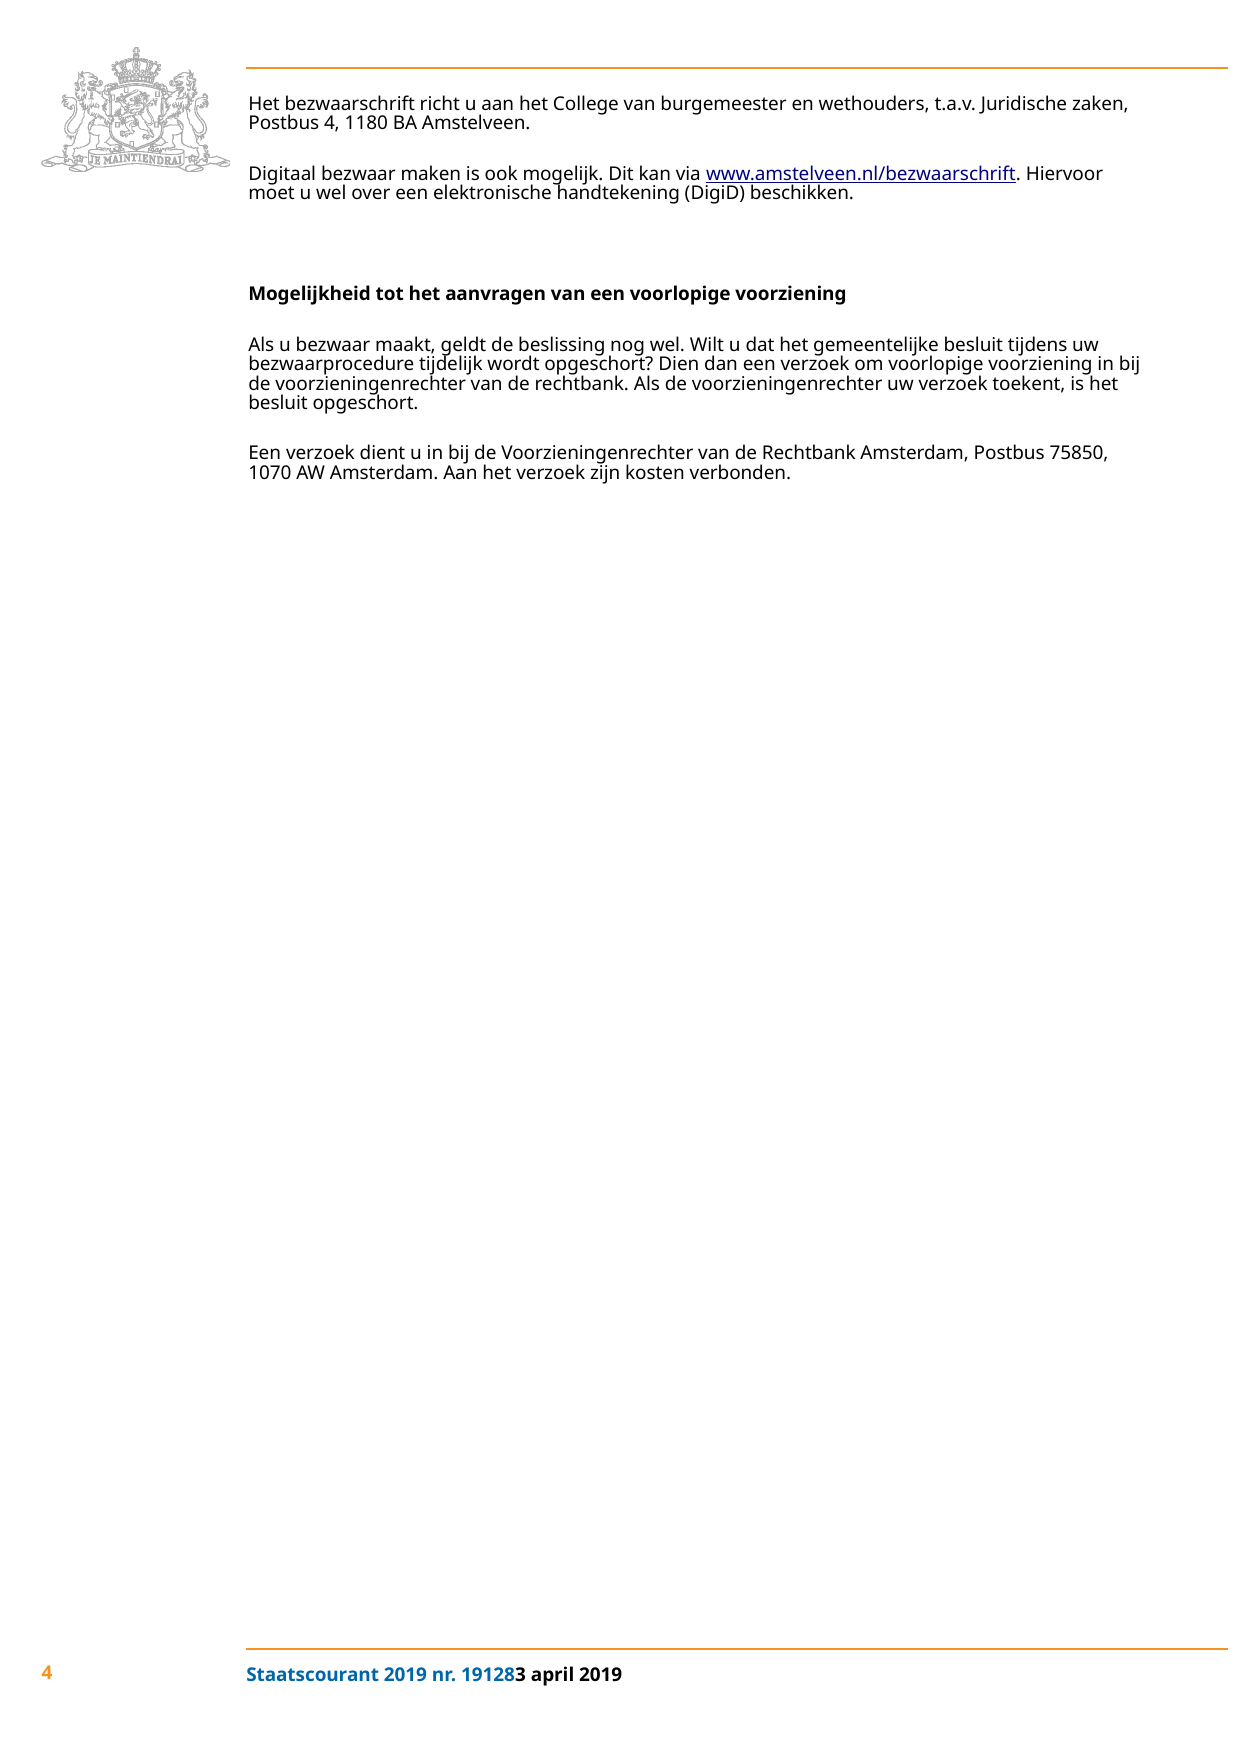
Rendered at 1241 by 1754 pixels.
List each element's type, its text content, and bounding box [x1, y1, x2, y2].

text Als u bezwaar maakt, geldt de beslissing nog wel. Wilt u dat het gemeentelijke besluit tijdens uw bezwaarprocedure tijdelijk wordt opgeschort? Dien dan een verzoek om voorlopige voorziening in bij de voorzieningenrechter van de rechtbank. Als de voorzieningenrechter uw verzoek toekent, is het besluit opgeschort. [248, 336, 1152, 413]
text Digitaal bezwaar maken is ook mogelijk. Dit kan via www.amstelveen.nl/bezwaarschrift. Hiervoor moet u wel over een elektronische handtekening (DigiD) beschikken. [248, 165, 1152, 203]
text Het bezwaarschrift richt u aan het College van burgemeester en wethouders, t.a.v. Juridische zaken, Postbus 4, 1180 BA Amstelveen. [248, 95, 1152, 133]
text Mogelijkheid tot het aanvragen van een voorlopige voorziening [248, 285, 1152, 304]
text Een verzoek dient u in bij de Voorzieningenrechter van de Rechtbank Amsterdam, Postbus 75850, 1070 AW Amsterdam. Aan het verzoek zijn kosten verbonden. [248, 444, 1152, 483]
picture [41, 47, 231, 172]
